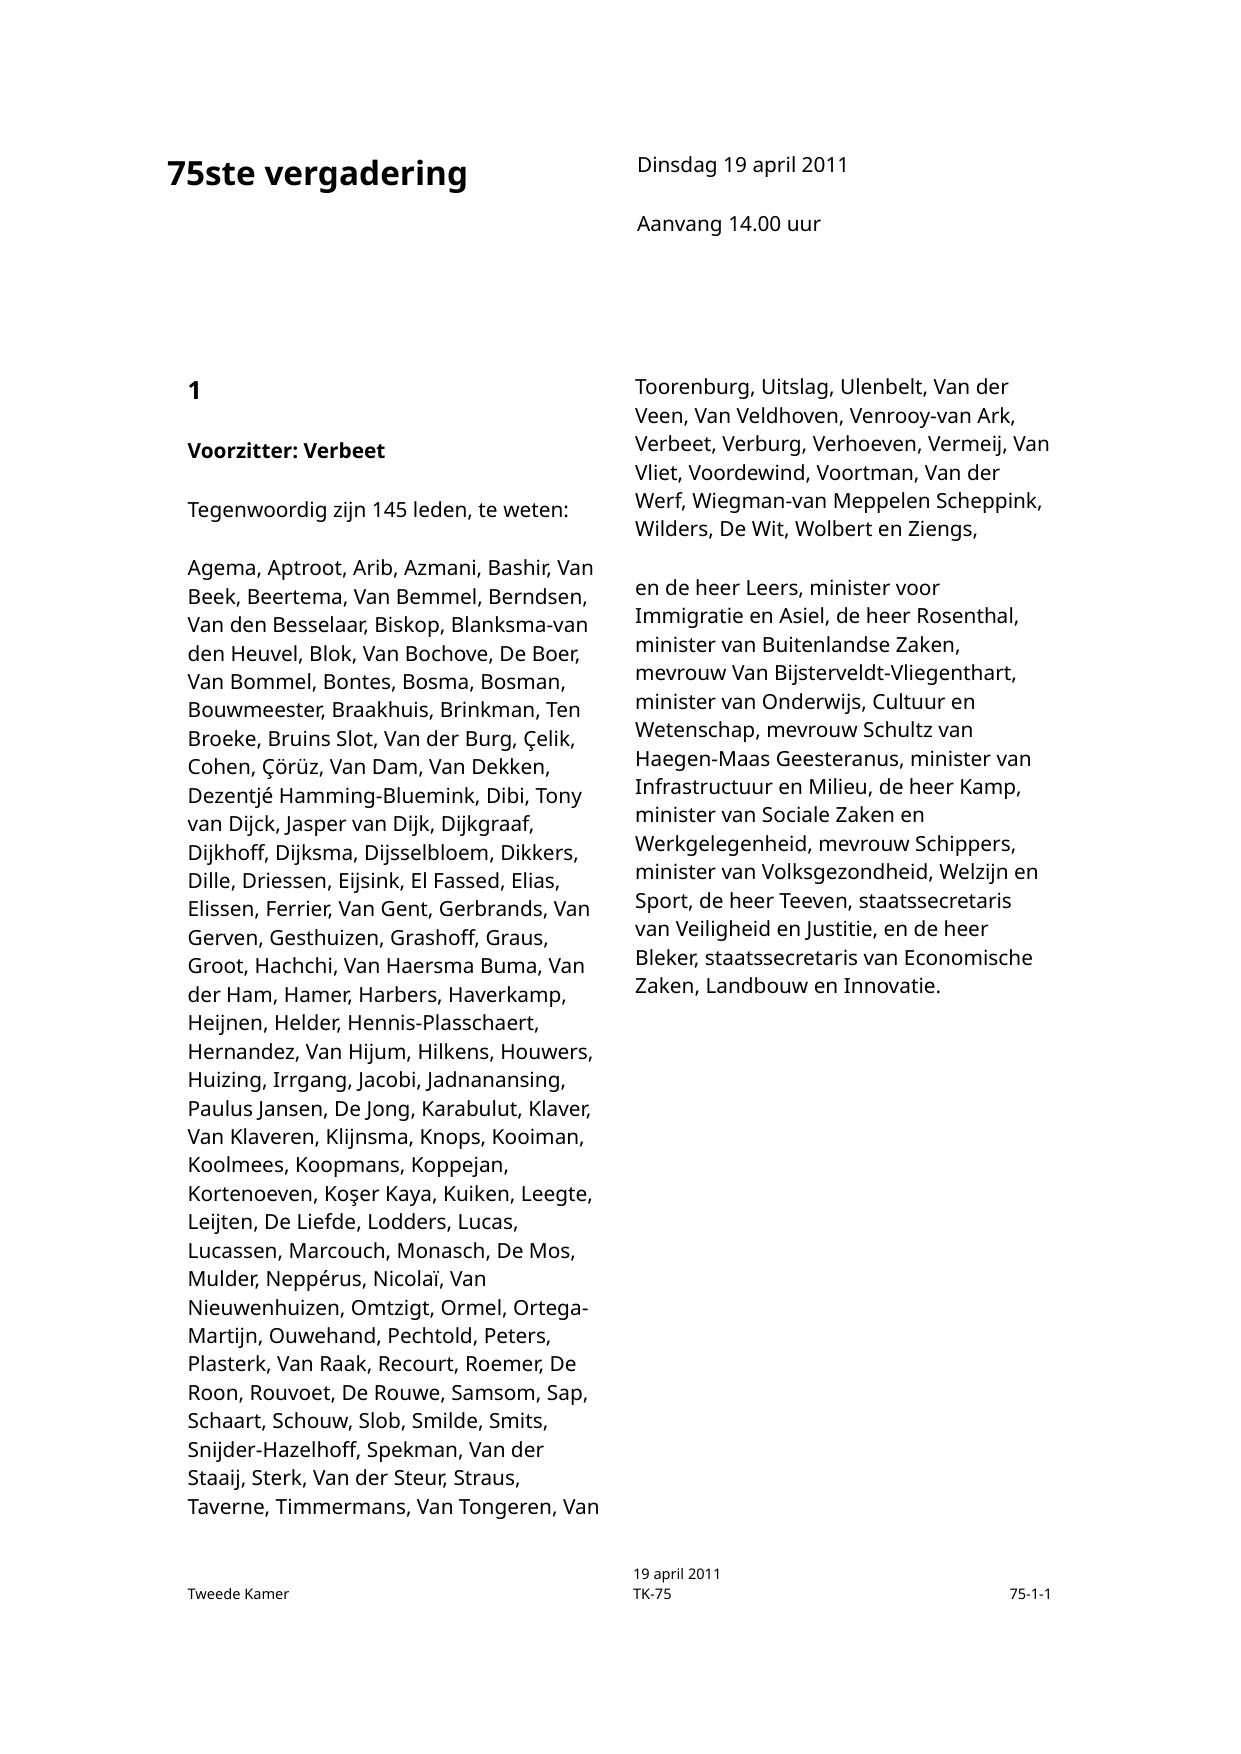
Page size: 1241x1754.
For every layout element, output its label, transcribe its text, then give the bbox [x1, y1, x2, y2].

text en de heer Leers, minister voor Immigratie en Asiel, de heer Rosenthal, minister van Buitenlandse Zaken, mevrouw Van Bijsterveldt-Vliegenthart, minister van Onderwijs, Cultuur en Wetenschap, mevrouw Schultz van Haegen-Maas Geesteranus, minister van Infrastructuur en Milieu, de heer Kamp, minister van Sociale Zaken en Werkgelegenheid, mevrouw Schippers, minister van Volksgezondheid, Welzijn en Sport, de heer Teeven, staatssecretaris van Veiligheid en Justitie, en de heer Bleker, staatssecretaris van Economische Zaken, Landbouw en Innovatie. [635, 573, 1053, 999]
text Voorzitter: Verbeet [187, 436, 605, 465]
text Tegenwoordig zijn 145 leden, te weten: [187, 495, 605, 523]
text Aanvang 14.00 uur [637, 209, 1047, 237]
text Dinsdag 19 april 2011 [637, 150, 1047, 178]
text 75ste vergadering [167, 150, 615, 195]
text 1 [187, 282, 605, 406]
text Agema, Aptroot, Arib, Azmani, Bashir, Van Beek, Beertema, Van Bemmel, Berndsen, Van den Besselaar, Biskop, Blanksma-van den Heuvel, Blok, Van Bochove, De Boer, Van Bommel, Bontes, Bosma, Bosman, Bouwmeester, Braakhuis, Brinkman, Ten Broeke, Bruins Slot, Van der Burg, Çelik, Cohen, Çörüz, Van Dam, Van Dekken, Dezentjé Hamming-Bluemink, Dibi, Tony van Dijck, Jasper van Dijk, Dijkgraaf, Dijkhoff, Dijksma, Dijsselbloem, Dikkers, Dille, Driessen, Eijsink, El Fassed, Elias, Elissen, Ferrier, Van Gent, Gerbrands, Van Gerven, Gesthuizen, Grashoff, Graus, Groot, Hachchi, Van Haersma Buma, Van der Ham, Hamer, Harbers, Haverkamp, Heijnen, Helder, Hennis-Plasschaert, Hernandez, Van Hijum, Hilkens, Houwers, Huizing, Irrgang, Jacobi, Jadnanansing, Paulus Jansen, De Jong, Karabulut, Klaver, Van Klaveren, Klijnsma, Knops, Kooiman, Koolmees, Koopmans, Koppejan, Kortenoeven, Koşer Kaya, Kuiken, Leegte, Leijten, De Liefde, Lodders, Lucas, Lucassen, Marcouch, Monasch, De Mos, Mulder, Neppérus, Nicolaï, Van Nieuwenhuizen, Omtzigt, Ormel, Ortega-Martijn, Ouwehand, Pechtold, Peters, Plasterk, Van Raak, Recourt, Roemer, De Roon, Rouvoet, De Rouwe, Samsom, Sap, Schaart, Schouw, Slob, Smilde, Smits, Snijder-Hazelhoff, Spekman, Van der Staaij, Sterk, Van der Steur, Straus, Taverne, Timmermans, Van Tongeren, Van [187, 553, 605, 1520]
text Toorenburg, Uitslag, Ulenbelt, Van der Veen, Van Veldhoven, Venrooy-van Ark, Verbeet, Verburg, Verhoeven, Vermeij, Van Vliet, Voordewind, Voortman, Van der Werf, Wiegman-van Meppelen Scheppink, Wilders, De Wit, Wolbert en Ziengs, [635, 150, 1053, 543]
